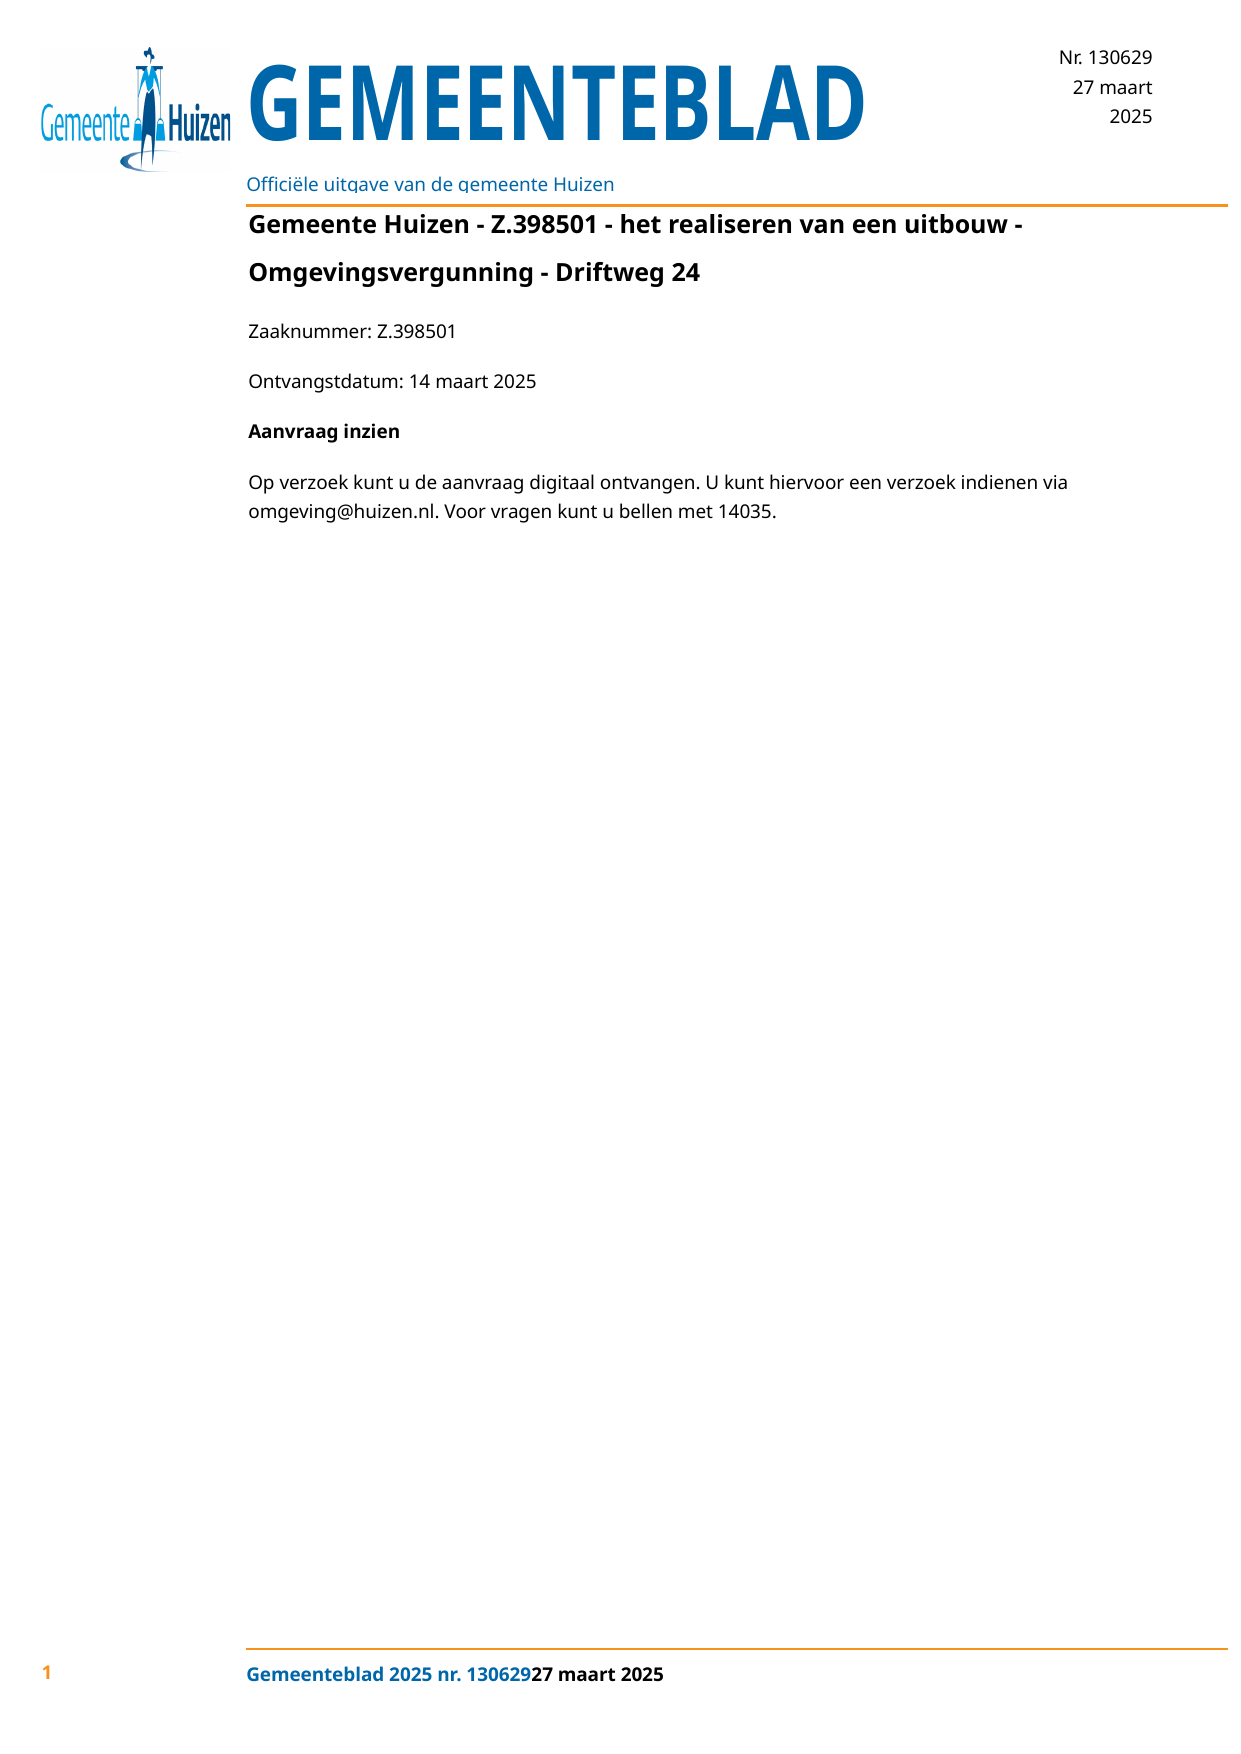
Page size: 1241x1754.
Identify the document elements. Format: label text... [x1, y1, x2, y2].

text Zaaknummer: Z.398501 [248, 318, 1152, 344]
text Gemeente Huizen - Z.398501 - het realiseren van een uitbouw - Omgevingsvergunning - Driftweg 24 [248, 207, 1152, 288]
text Op verzoek kunt u de aanvraag digitaal ontvangen. U kunt hiervoor een verzoek indienen via omgeving@huizen.nl. Voor vragen kunt u bellen met 14035. [248, 469, 1152, 524]
text Ontvangstdatum: 14 maart 2025 [248, 368, 1152, 394]
picture [41, 47, 231, 172]
text Aanvraag inzien [248, 419, 1152, 444]
